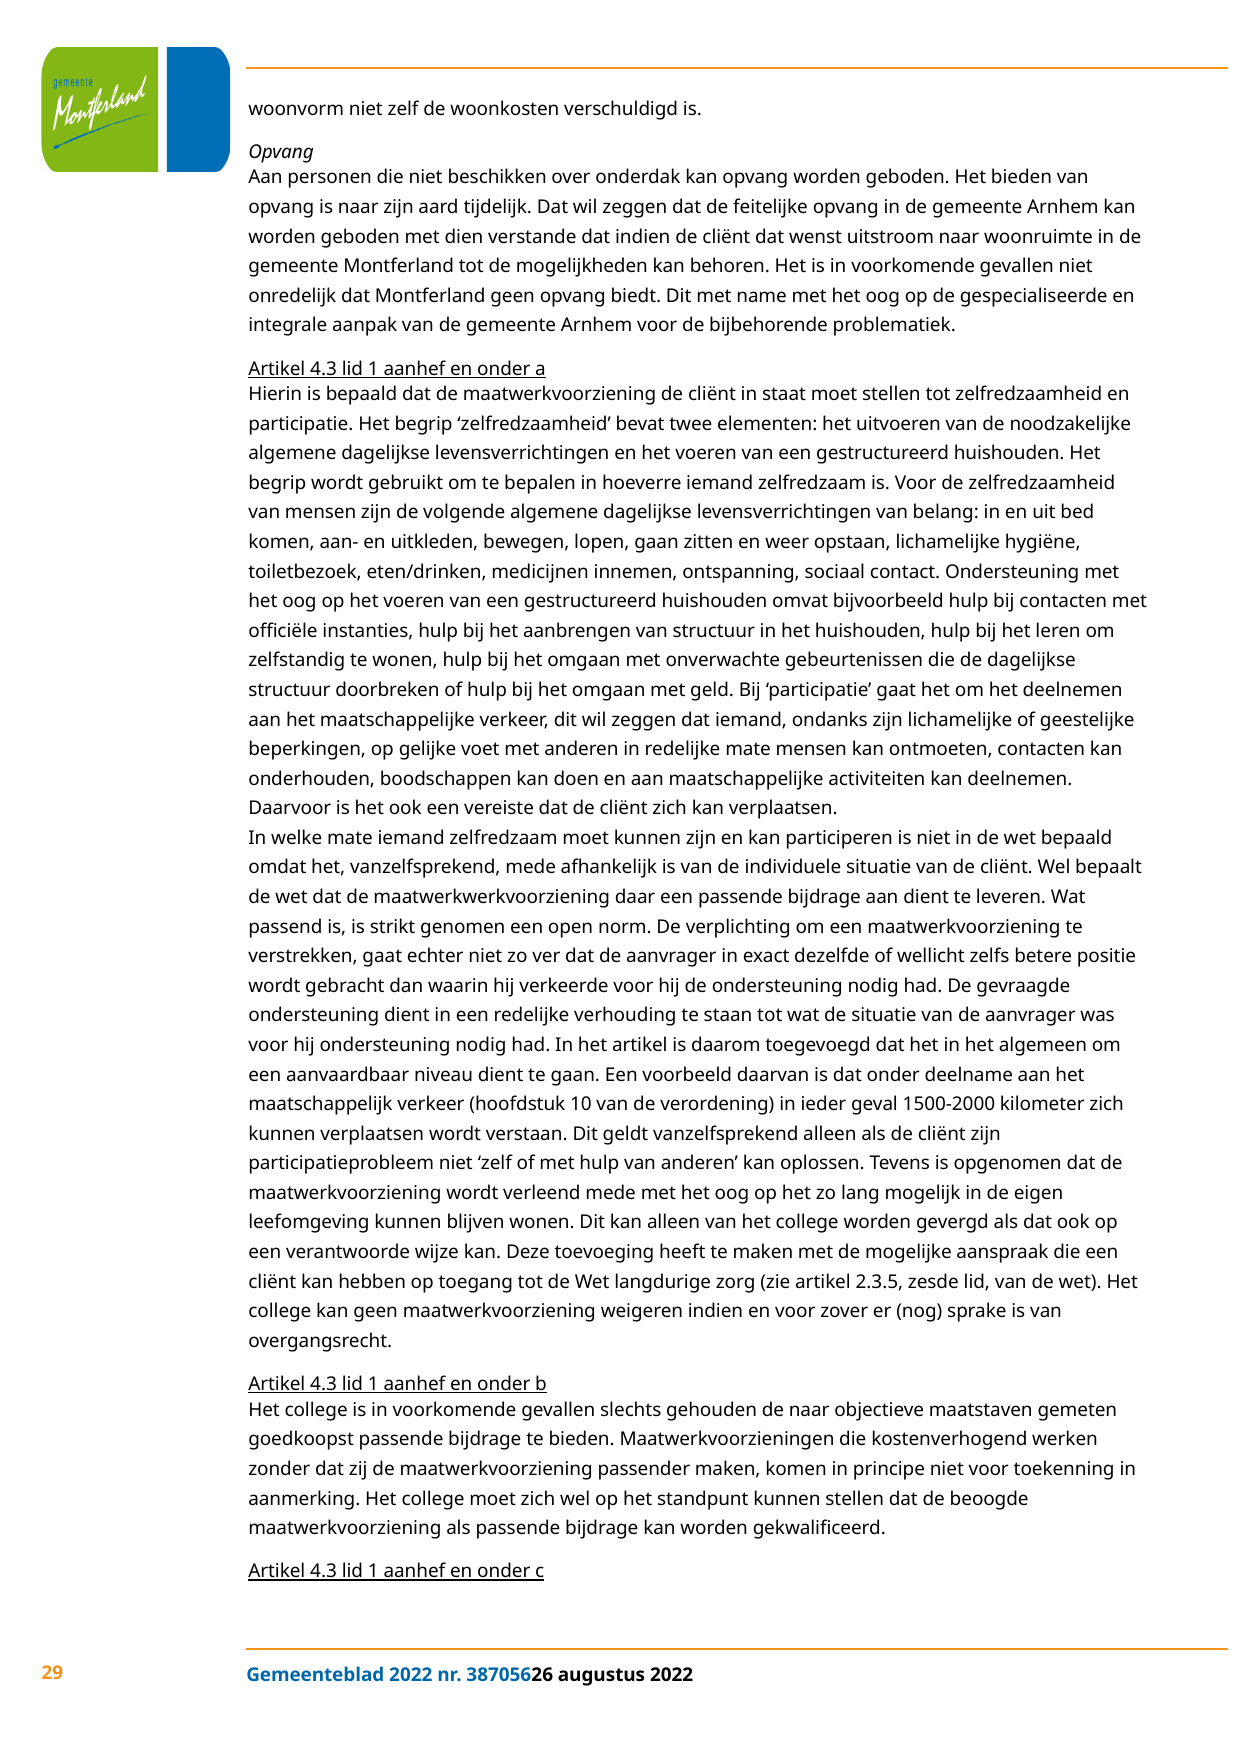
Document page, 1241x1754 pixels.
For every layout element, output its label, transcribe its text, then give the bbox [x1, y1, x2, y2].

text Opvang [248, 138, 1152, 164]
text woonvorm niet zelf de woonkosten verschuldigd is. [248, 95, 1152, 121]
text Het college is in voorkomende gevallen slechts gehouden de naar objectieve maatstaven gemeten goedkoopst passende bijdrage te bieden. Maatwerkvoorzieningen die kostenverhogend werken zonder dat zij de maatwerkvoorziening passender maken, komen in principe niet voor toekenning in aanmerking. Het college moet zich wel op het standpunt kunnen stellen dat de beoogde maatwerkvoorziening als passende bijdrage kan worden gekwalificeerd. [248, 1396, 1152, 1540]
text Artikel 4.3 lid 1 aanhef en onder c [248, 1557, 1152, 1583]
text In welke mate iemand zelfredzaam moet kunnen zijn en kan participeren is niet in de wet bepaald omdat het, vanzelfsprekend, mede afhankelijk is van de individuele situatie van de cliënt. Wel bepaalt de wet dat de maatwerkwerkvoorziening daar een passende bijdrage aan dient te leveren. Wat passend is, is strikt genomen een open norm. De verplichting om een maatwerkvoorziening te verstrekken, gaat echter niet zo ver dat de aanvrager in exact dezelfde of wellicht zelfs betere positie wordt gebracht dan waarin hij verkeerde voor hij de ondersteuning nodig had. De gevraagde ondersteuning dient in een redelijke verhouding te staan tot wat de situatie van de aanvrager was voor hij ondersteuning nodig had. In het artikel is daarom toegevoegd dat het in het algemeen om een aanvaardbaar niveau dient te gaan. Een voorbeeld daarvan is dat onder deelname aan het maatschappelijk verkeer (hoofdstuk 10 van de verordening) in ieder geval 1500-2000 kilometer zich kunnen verplaatsen wordt verstaan. Dit geldt vanzelfsprekend alleen als de cliënt zijn participatieprobleem niet ‘zelf of met hulp van anderen’ kan oplossen. Tevens is opgenomen dat de maatwerkvoorziening wordt verleend mede met het oog op het zo lang mogelijk in de eigen leefomgeving kunnen blijven wonen. Dit kan alleen van het college worden gevergd als dat ook op een verantwoorde wijze kan. Deze toevoeging heeft te maken met de mogelijke aanspraak die een cliënt kan hebben op toegang tot de Wet langdurige zorg (zie artikel 2.3.5, zesde lid, van de wet). Het college kan geen maatwerkvoorziening weigeren indien en voor zover er (nog) sprake is van overgangsrecht. [248, 824, 1152, 1353]
text Artikel 4.3 lid 1 aanhef en onder b [248, 1370, 1152, 1396]
text Hierin is bepaald dat de maatwerkvoorziening de cliënt in staat moet stellen tot zelfredzaamheid en participatie. Het begrip ‘zelfredzaamheid’ bevat twee elementen: het uitvoeren van de noodzakelijke algemene dagelijkse levensverrichtingen en het voeren van een gestructureerd huishouden. Het begrip wordt gebruikt om te bepalen in hoeverre iemand zelfredzaam is. Voor de zelfredzaamheid van mensen zijn de volgende algemene dagelijkse levensverrichtingen van belang: in en uit bed komen, aan- en uitkleden, bewegen, lopen, gaan zitten en weer opstaan, lichamelijke hygiëne, toiletbezoek, eten/drinken, medicijnen innemen, ontspanning, sociaal contact. Ondersteuning met het oog op het voeren van een gestructureerd huishouden omvat bijvoorbeeld hulp bij contacten met officiële instanties, hulp bij het aanbrengen van structuur in het huishouden, hulp bij het leren om zelfstandig te wonen, hulp bij het omgaan met onverwachte gebeurtenissen die de dagelijkse structuur doorbreken of hulp bij het omgaan met geld. Bij ‘participatie’ gaat het om het deelnemen aan het maatschappelijke verkeer, dit wil zeggen dat iemand, ondanks zijn lichamelijke of geestelijke beperkingen, op gelijke voet met anderen in redelijke mate mensen kan ontmoeten, contacten kan onderhouden, boodschappen kan doen en aan maatschappelijke activiteiten kan deelnemen. Daarvoor is het ook een vereiste dat de cliënt zich kan verplaatsen. [248, 380, 1152, 820]
picture [41, 47, 231, 172]
text Artikel 4.3 lid 1 aanhef en onder a [248, 355, 1152, 380]
text Aan personen die niet beschikken over onderdak kan opvang worden geboden. Het bieden van opvang is naar zijn aard tijdelijk. Dat wil zeggen dat de feitelijke opvang in de gemeente Arnhem kan worden geboden met dien verstande dat indien de cliënt dat wenst uitstroom naar woonruimte in de gemeente Montferland tot de mogelijkheden kan behoren. Het is in voorkomende gevallen niet onredelijk dat Montferland geen opvang biedt. Dit met name met het oog op de gespecialiseerde en integrale aanpak van de gemeente Arnhem voor de bijbehorende problematiek. [248, 164, 1152, 337]
